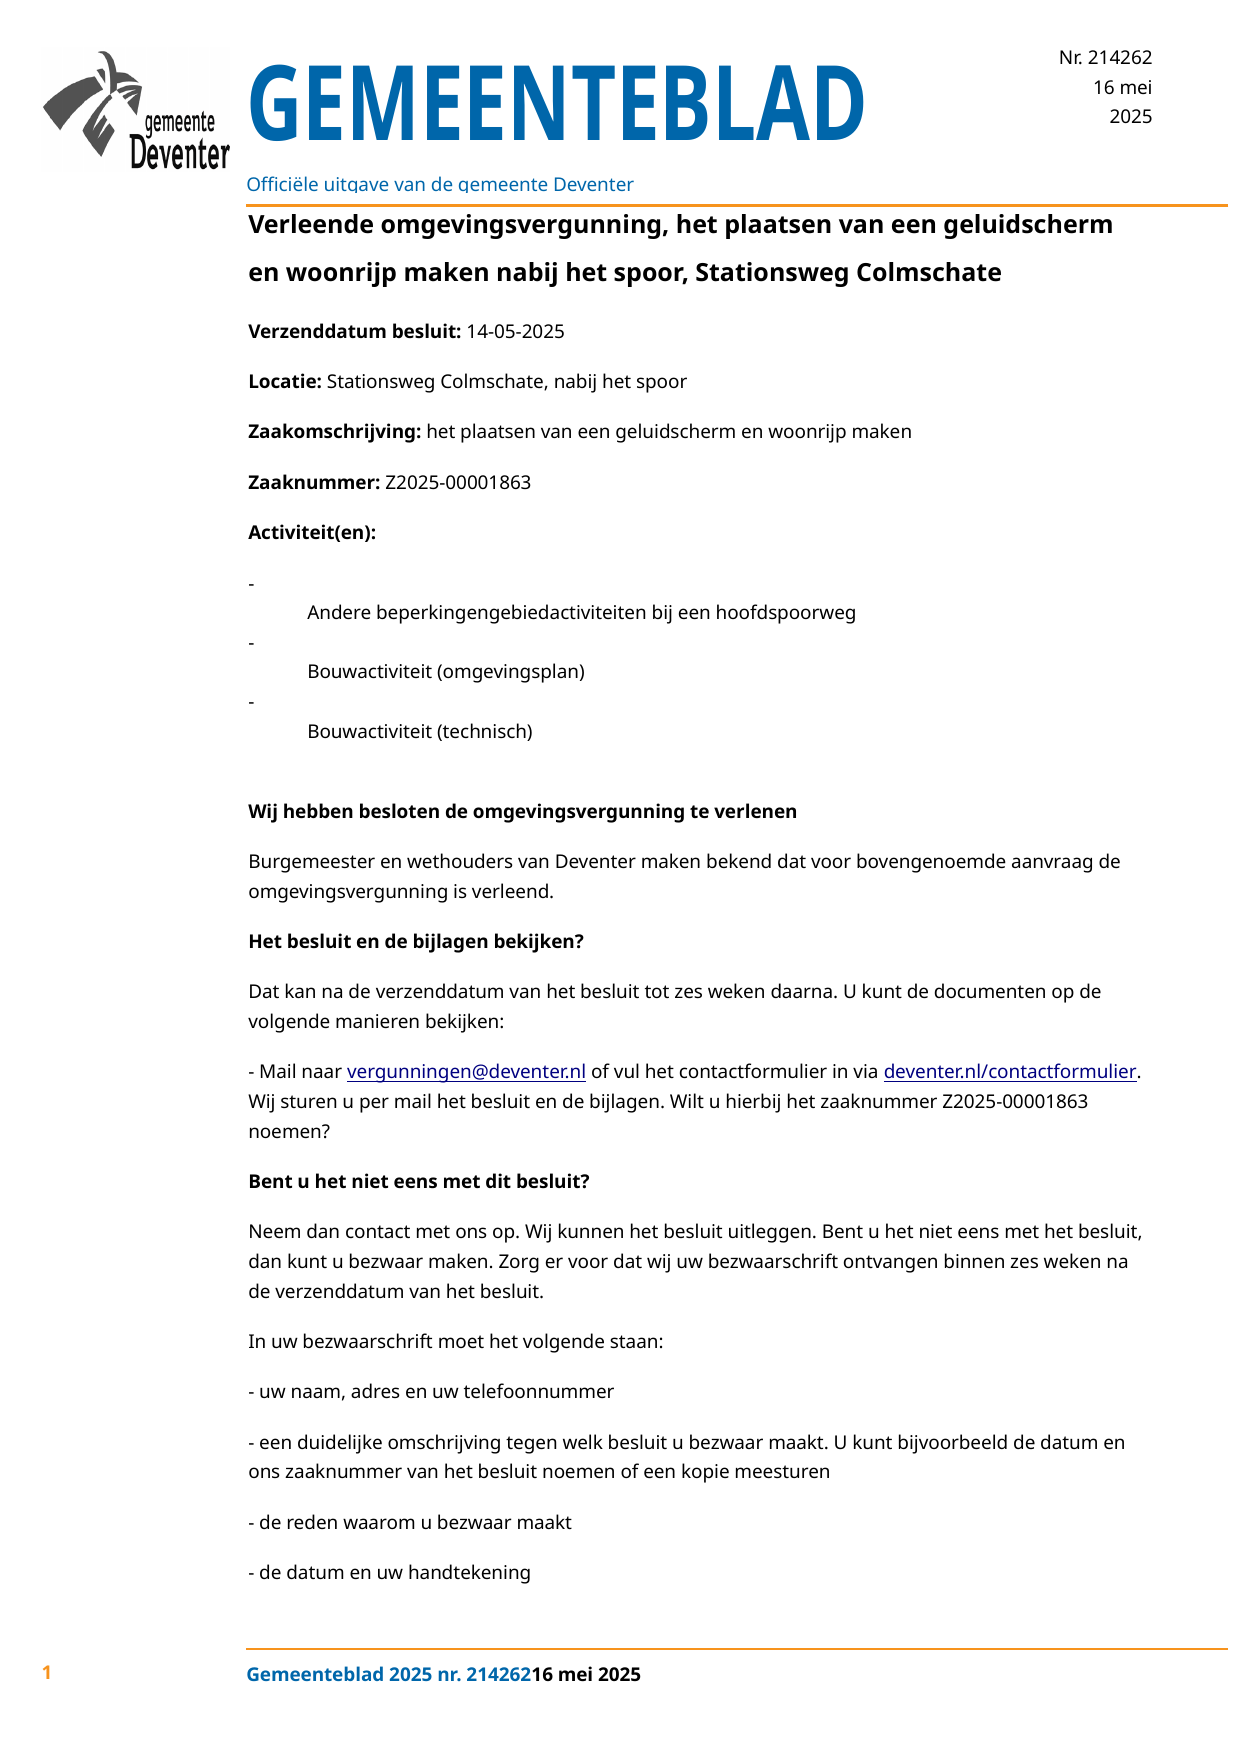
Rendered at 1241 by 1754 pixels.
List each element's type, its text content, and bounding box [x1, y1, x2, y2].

text In uw bezwaarschrift moet het volgende staan: [248, 1328, 1152, 1354]
text Verzenddatum besluit: 14-05-2025 [248, 318, 1152, 344]
text Bent u het niet eens met dit besluit? [248, 1168, 1152, 1194]
list Bouwactiviteit (omgevingsplan) [248, 659, 1152, 684]
list Andere beperkingengebiedactiviteiten bij een hoofdspoorweg [248, 599, 1152, 625]
text Zaakomschrijving: het plaatsen van een geluidscherm en woonrijp maken [248, 419, 1152, 444]
text Neem dan contact met ons op. Wij kunnen het besluit uitleggen. Bent u het niet eens met het besluit, dan kunt u bezwaar maken. Zorg er voor dat wij uw bezwaarschrift ontvangen binnen zes weken na de verzenddatum van het besluit. [248, 1219, 1152, 1304]
text Zaaknummer: Z2025-00001863 [248, 469, 1152, 495]
text - een duidelijke omschrijving tegen welk besluit u bezwaar maakt. U kunt bijvoorbeeld de datum en ons zaaknummer van het besluit noemen of een kopie meesturen [248, 1429, 1152, 1484]
list Bouwactiviteit (technisch) [248, 718, 1152, 744]
text Dat kan na de verzenddatum van het besluit tot zes weken daarna. U kunt de documenten op de volgende manieren bekijken: [248, 979, 1152, 1034]
picture [41, 47, 231, 172]
text - de datum en uw handtekening [248, 1559, 1152, 1585]
text - uw naam, adres en uw telefoonnummer [248, 1379, 1152, 1404]
text Burgemeester en wethouders van Deventer maken bekend dat voor bovengenoemde aanvraag de omgevingsvergunning is verleend. [248, 848, 1152, 904]
text Verleende omgevingsvergunning, het plaatsen van een geluidscherm en woonrijp maken nabij het spoor, Stationsweg Colmschate [248, 207, 1152, 288]
text Wij hebben besloten de omgevingsvergunning te verlenen [248, 798, 1152, 824]
text Activiteit(en): [248, 519, 1152, 545]
text Locatie: Stationsweg Colmschate, nabij het spoor [248, 368, 1152, 394]
text - Mail naar vergunningen@deventer.nl of vul het contactformulier in via deventer.nl/contactformulier. Wij sturen u per mail het besluit en de bijlagen. Wilt u hierbij het zaaknummer Z2025-00001863 noemen? [248, 1059, 1152, 1144]
text Het besluit en de bijlagen bekijken? [248, 928, 1152, 954]
text - de reden waarom u bezwaar maakt [248, 1509, 1152, 1535]
